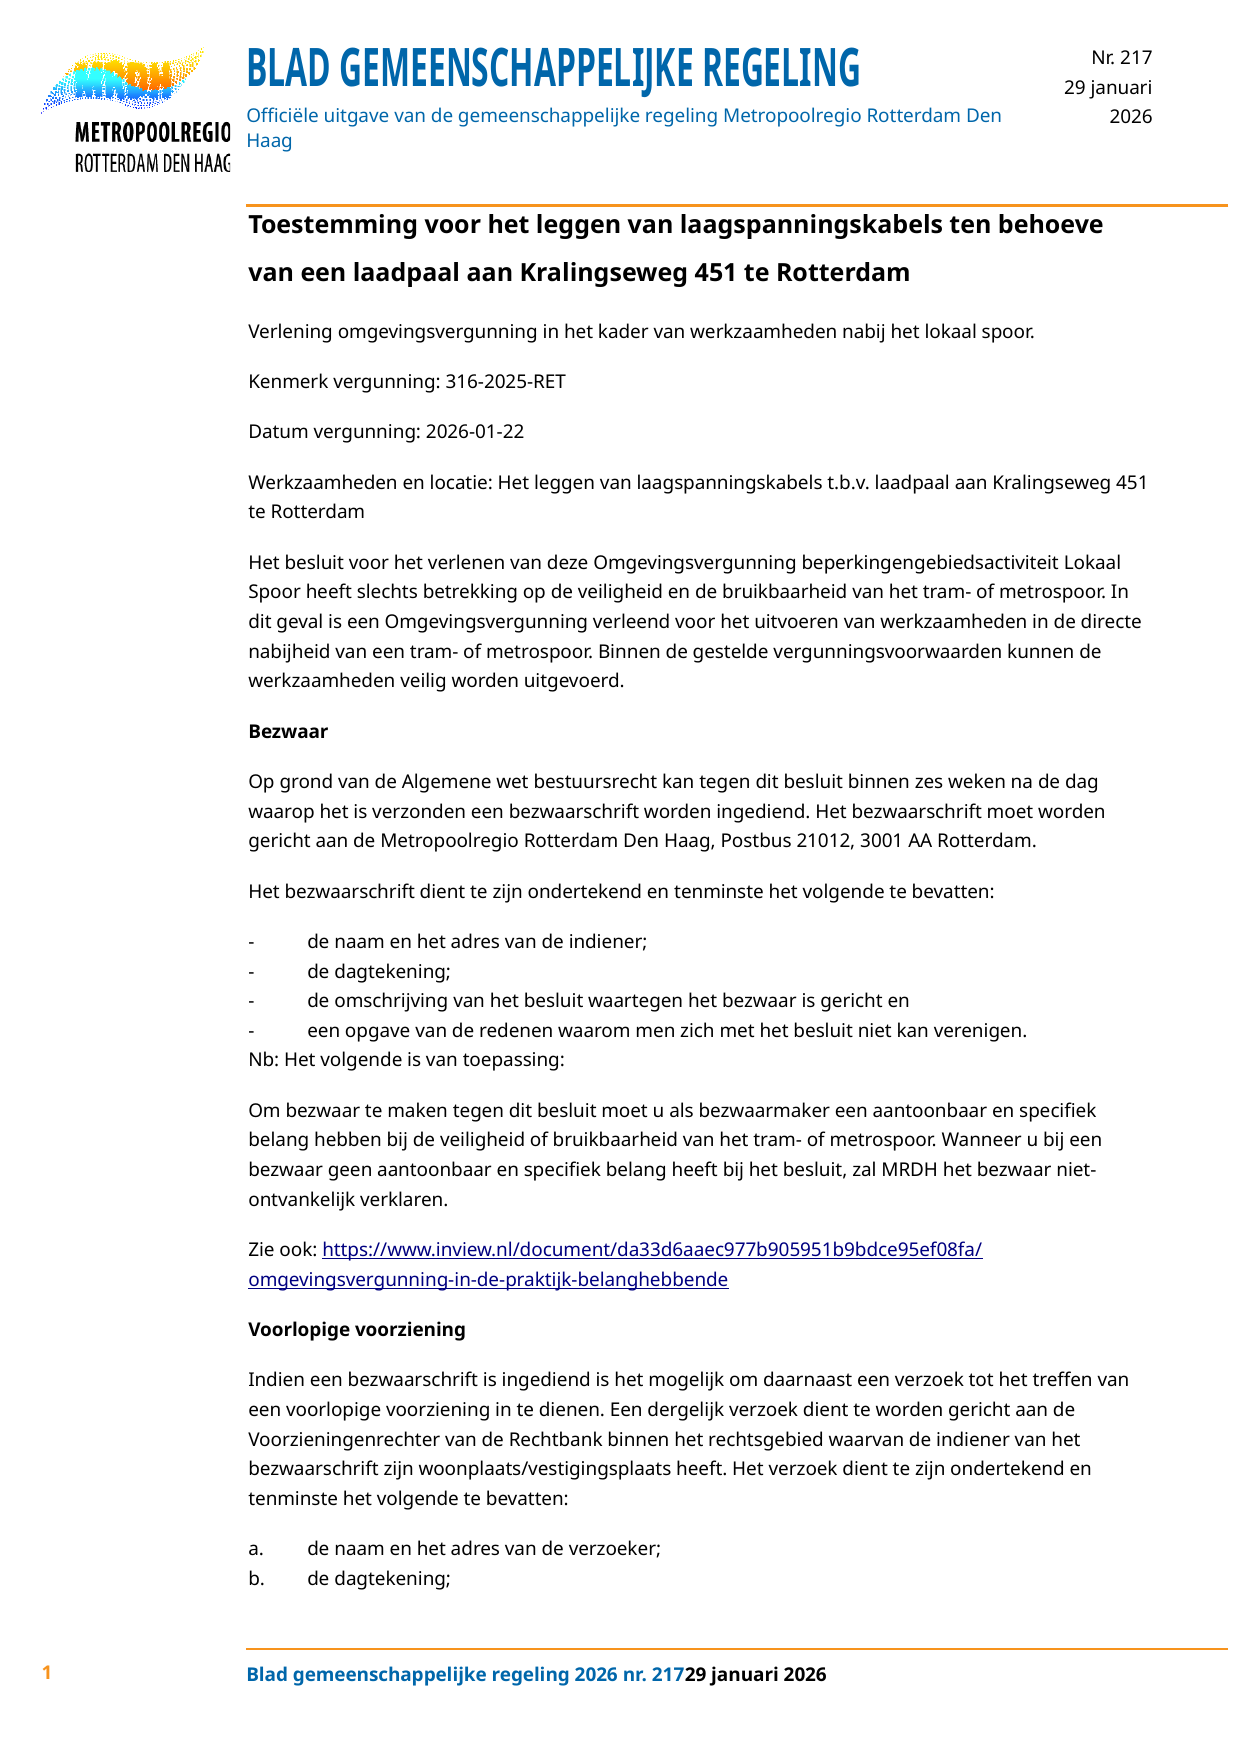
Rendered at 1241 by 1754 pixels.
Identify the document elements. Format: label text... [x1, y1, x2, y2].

text Op grond van de Algemene wet bestuursrecht kan tegen dit besluit binnen zes weken na de dag waarop het is verzonden een bezwaarschrift worden ingediend. Het bezwaarschrift moet worden gericht aan de Metropoolregio Rotterdam Den Haag, Postbus 21012, 3001 AA Rotterdam. [248, 768, 1152, 853]
picture [41, 47, 231, 172]
list de dagtekening; [248, 1565, 1152, 1591]
list een opgave van de redenen waarom men zich met het besluit niet kan verenigen. [248, 1017, 1152, 1043]
text Voorlopige voorziening [248, 1316, 1152, 1342]
list de omschrijving van het besluit waartegen het bezwaar is gericht en [248, 987, 1152, 1013]
text Het besluit voor het verlenen van deze Omgevingsvergunning beperkingengebiedsactiviteit Lokaal Spoor heeft slechts betrekking op de veiligheid en de bruikbaarheid van het tram- of metrospoor. In dit geval is een Omgevingsvergunning verleend voor het uitvoeren van werkzaamheden in de directe nabijheid van een tram- of metrospoor. Binnen de gestelde vergunningsvoorwaarden kunnen de werkzaamheden veilig worden uitgevoerd. [248, 549, 1152, 693]
text Werkzaamheden en locatie: Het leggen van laagspanningskabels t.b.v. laadpaal aan Kralingseweg 451 te Rotterdam [248, 469, 1152, 524]
text Datum vergunning: 2026-01-22 [248, 419, 1152, 444]
text Om bezwaar te maken tegen dit besluit moet u als bezwaarmaker een aantoonbaar en specifiek belang hebben bij de veiligheid of bruikbaarheid van het tram- of metrospoor. Wanneer u bij een bezwaar geen aantoonbaar en specifiek belang heeft bij het besluit, zal MRDH het bezwaar niet-ontvankelijk verklaren. [248, 1097, 1152, 1212]
list de dagtekening; [248, 958, 1152, 984]
text Zie ook: https://www.inview.nl/document/da33d6aaec977b905951b9bdce95ef08fa/omgevingsvergunning-in-de-praktijk-belanghebbende [248, 1236, 1152, 1292]
text Toestemming voor het leggen van laagspanningskabels ten behoeve van een laadpaal aan Kralingseweg 451 te Rotterdam [248, 207, 1152, 288]
text Kenmerk vergunning: 316-2025-RET [248, 368, 1152, 394]
list de naam en het adres van de verzoeker; [248, 1535, 1152, 1561]
text Verlening omgevingsvergunning in het kader van werkzaamheden nabij het lokaal spoor. [248, 318, 1152, 344]
text Indien een bezwaarschrift is ingediend is het mogelijk om daarnaast een verzoek tot het treffen van een voorlopige voorziening in te dienen. Een dergelijk verzoek dient te worden gericht aan de Voorzieningenrechter van de Rechtbank binnen het rechtsgebied waarvan de indiener van het bezwaarschrift zijn woonplaats/vestigingsplaats heeft. Het verzoek dient te zijn ondertekend en tenminste het volgende te bevatten: [248, 1367, 1152, 1511]
text Het bezwaarschrift dient te zijn ondertekend en tenminste het volgende te bevatten: [248, 878, 1152, 904]
text Bezwaar [248, 718, 1152, 744]
text Nb: Het volgende is van toepassing: [248, 1047, 1152, 1072]
list de naam en het adres van de indiener; [248, 928, 1152, 954]
